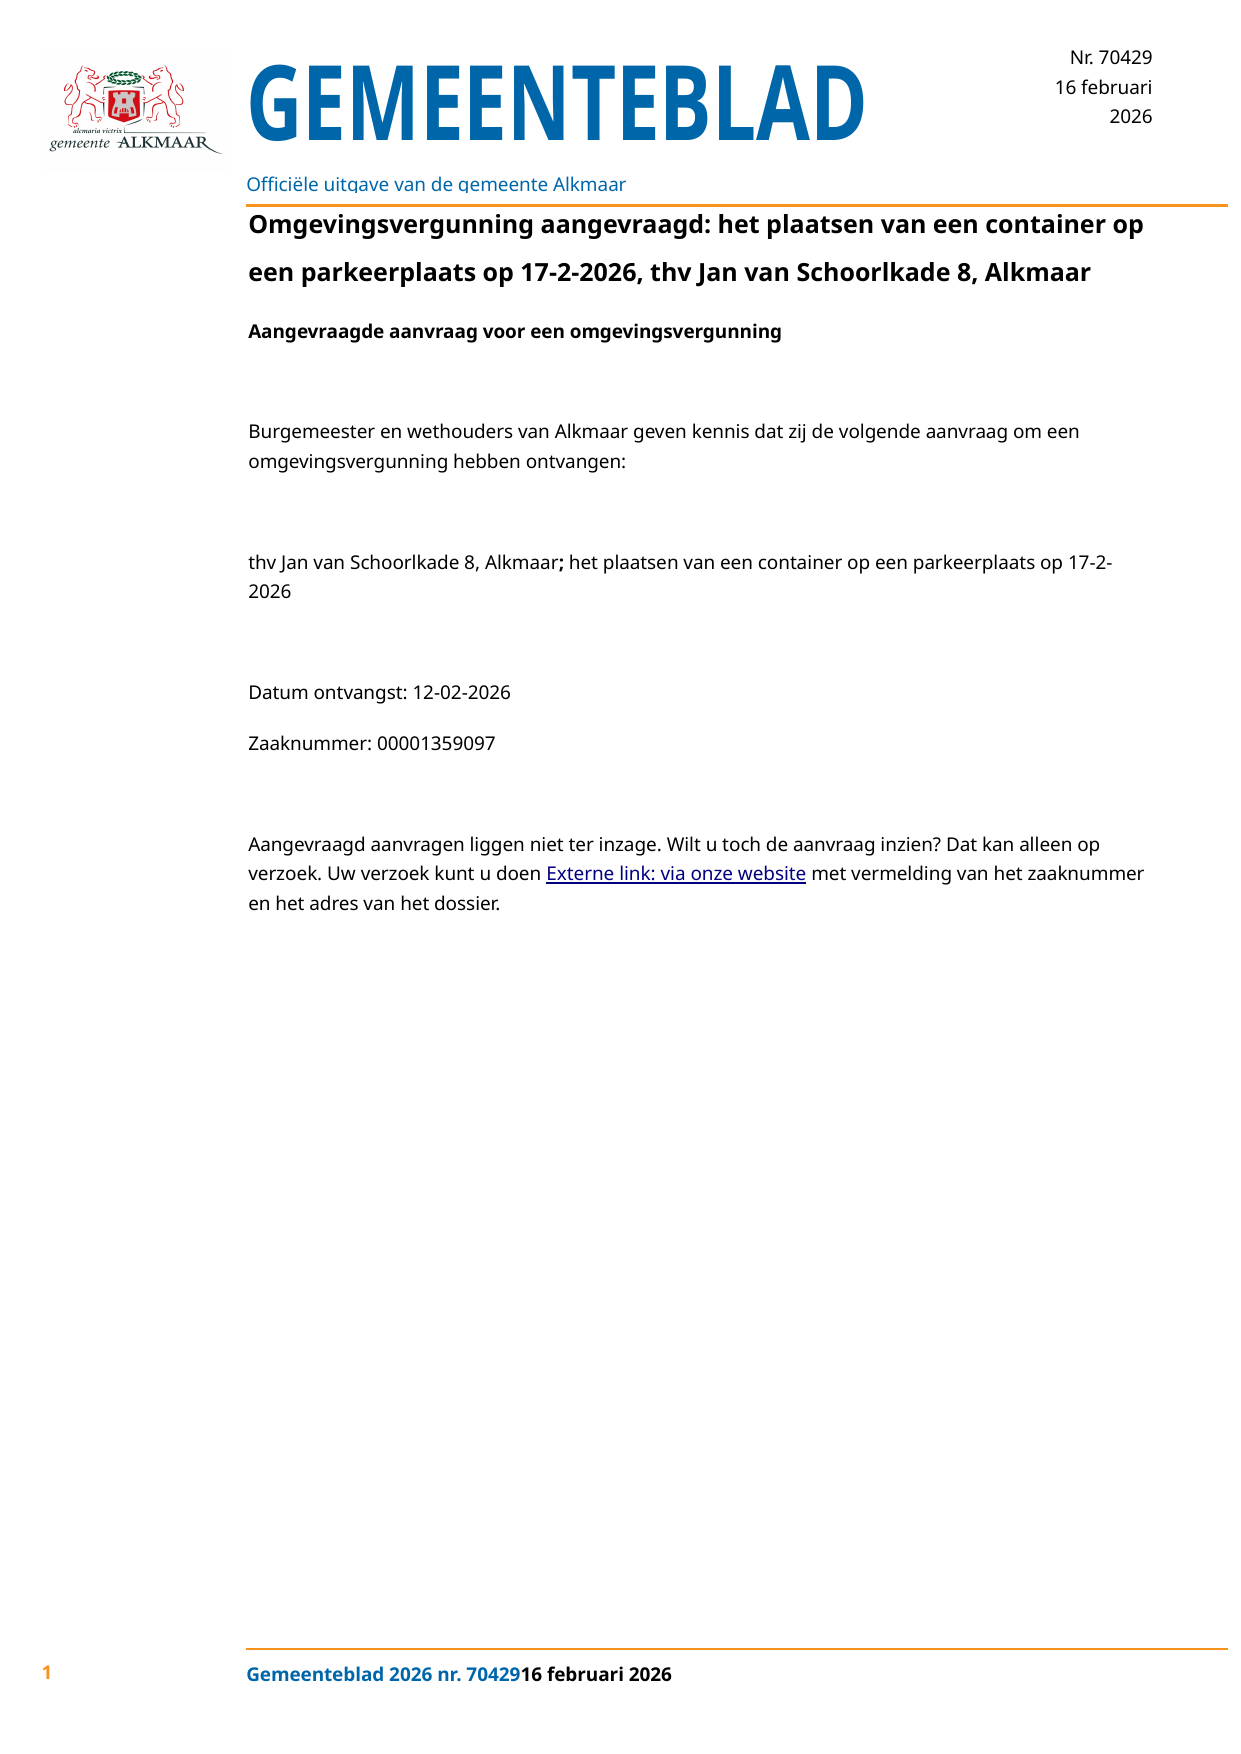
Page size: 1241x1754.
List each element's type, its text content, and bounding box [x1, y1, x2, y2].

text Omgevingsvergunning aangevraagd: het plaatsen van een container op een parkeerplaats op 17-2-2026, thv Jan van Schoorlkade 8, Alkmaar [248, 207, 1152, 288]
text Aangevraagde aanvraag voor een omgevingsvergunning [248, 318, 1152, 344]
text Aangevraagd aanvragen liggen niet ter inzage. Wilt u toch de aanvraag inzien? Dat kan alleen op verzoek. Uw verzoek kunt u doen Externe link: via onze website met vermelding van het zaaknummer en het adres van het dossier. [248, 831, 1152, 916]
picture [41, 47, 231, 172]
text Datum ontvangst: 12-02-2026 [248, 679, 1152, 705]
text thv Jan van Schoorlkade 8, Alkmaar; het plaatsen van een container op een parkeerplaats op 17-2-2026 [248, 549, 1152, 604]
text Burgemeester en wethouders van Alkmaar geven kennis dat zij de volgende aanvraag om een omgevingsvergunning hebben ontvangen: [248, 419, 1152, 474]
text Zaaknummer: 00001359097 [248, 730, 1152, 756]
